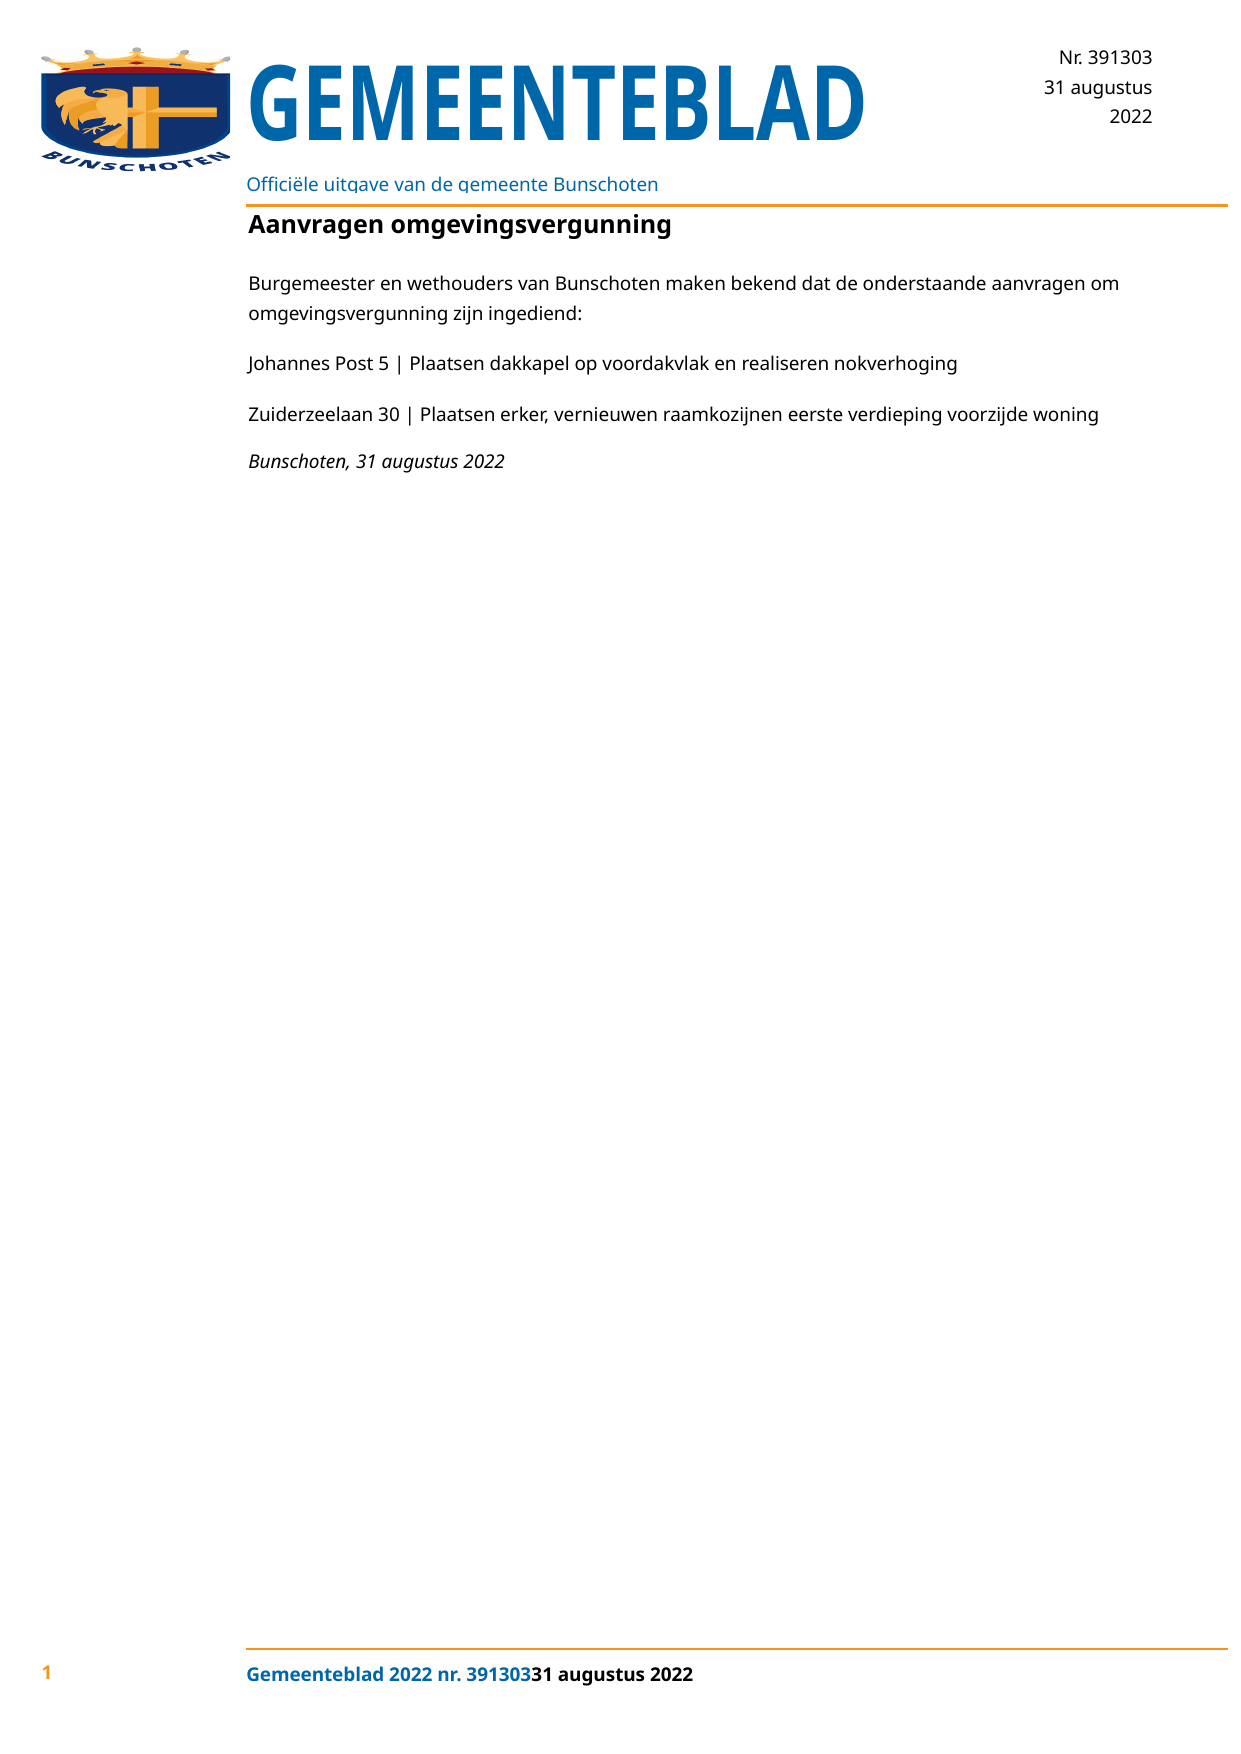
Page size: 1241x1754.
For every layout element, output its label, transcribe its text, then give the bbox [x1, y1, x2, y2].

picture [41, 47, 231, 172]
text Burgemeester en wethouders van Bunschoten maken bekend dat de onderstaande aanvragen om omgevingsvergunning zijn ingediend: [248, 270, 1152, 326]
text Bunschoten, 31 augustus 2022 [248, 448, 1152, 474]
text Johannes Post 5 | Plaatsen dakkapel op voordakvlak en realiseren nokverhoging [248, 350, 1152, 376]
text Zuiderzeelaan 30 | Plaatsen erker, vernieuwen raamkozijnen eerste verdieping voorzijde woning [248, 401, 1152, 426]
text Aanvragen omgevingsvergunning [248, 207, 1152, 241]
